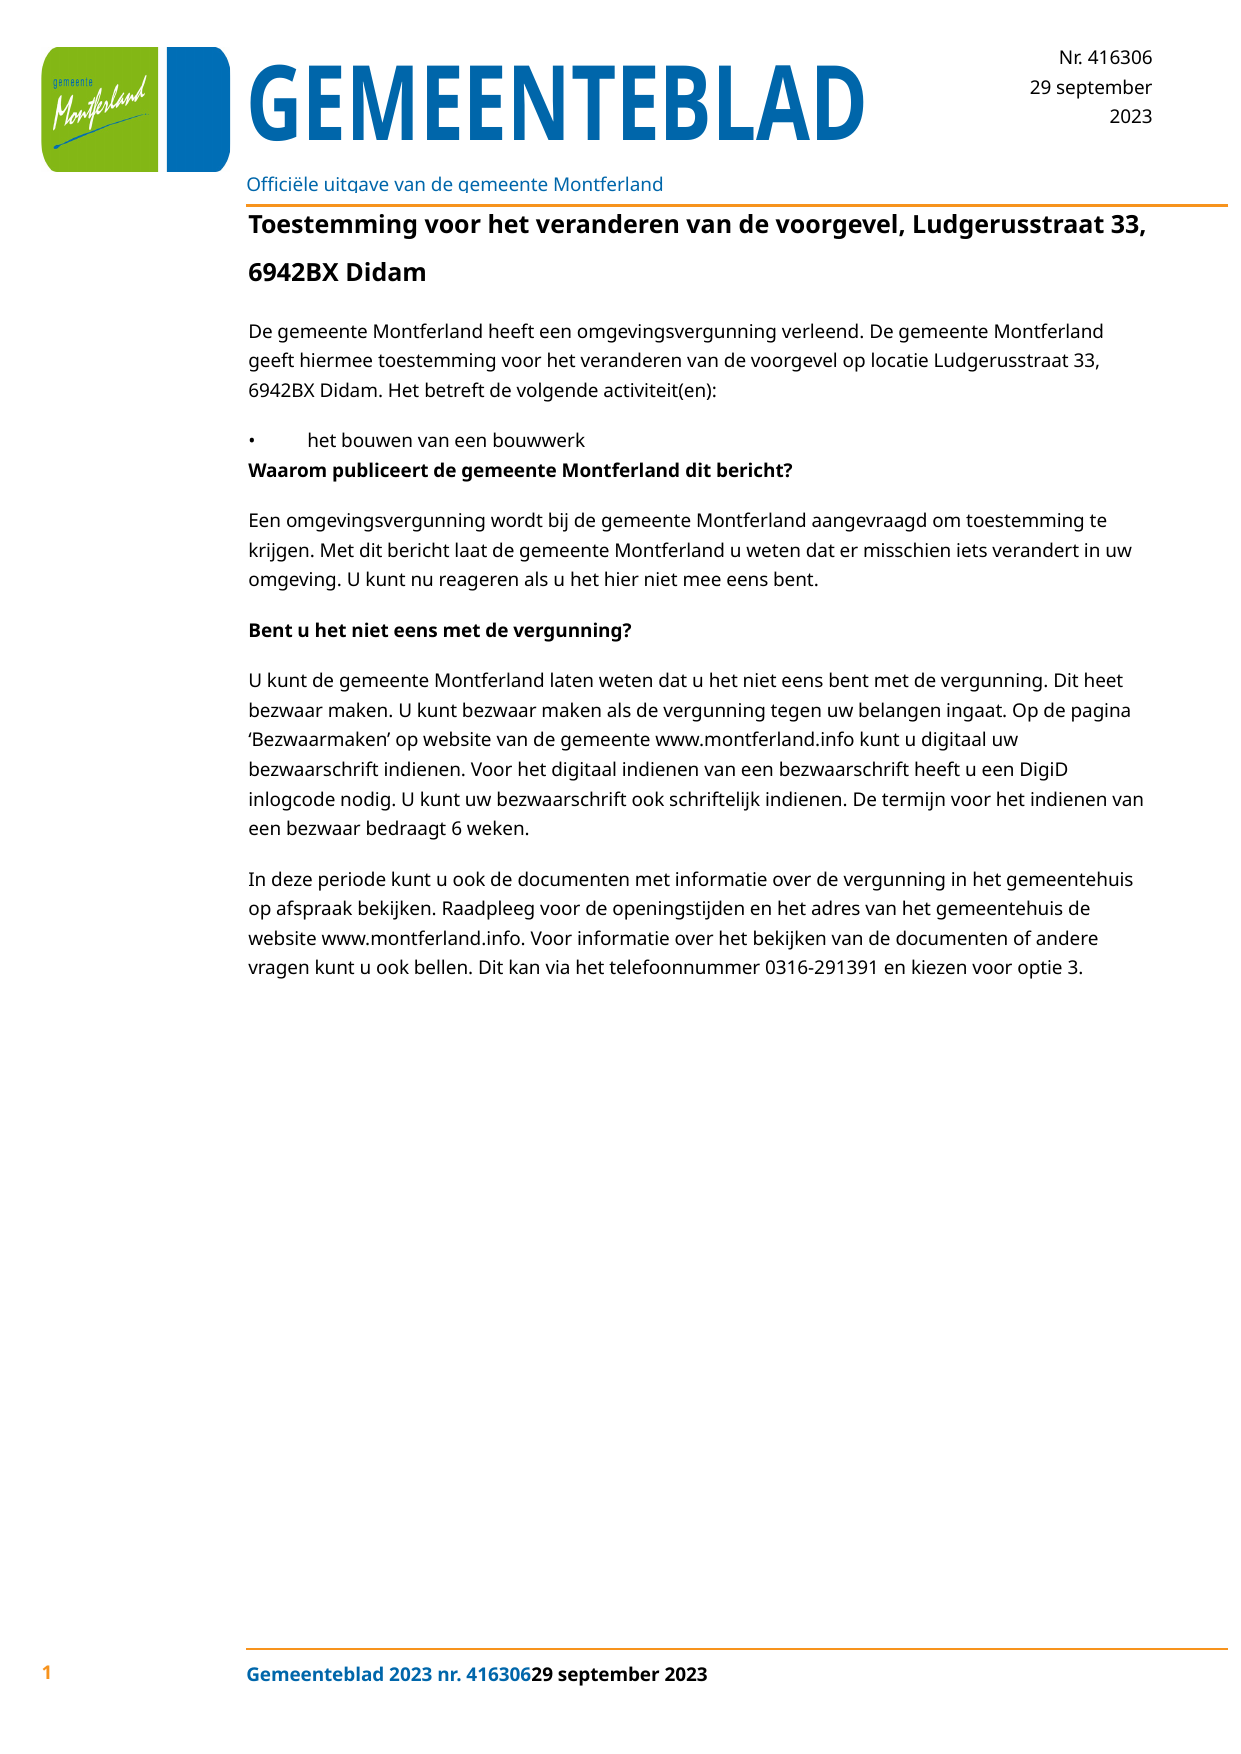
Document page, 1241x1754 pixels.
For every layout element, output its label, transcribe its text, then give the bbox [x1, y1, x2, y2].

text In deze periode kunt u ook de documenten met informatie over de vergunning in het gemeentehuis op afspraak bekijken. Raadpleeg voor de openingstijden en het adres van het gemeentehuis de website www.montferland.info. Voor informatie over het bekijken van de documenten of andere vragen kunt u ook bellen. Dit kan via het telefoonnummer 0316-291391 en kiezen voor optie 3. [248, 866, 1152, 980]
picture [41, 47, 231, 172]
text Toestemming voor het veranderen van de voorgevel, Ludgerusstraat 33, 6942BX Didam [248, 207, 1152, 288]
text Bent u het niet eens met de vergunning? [248, 617, 1152, 643]
text De gemeente Montferland heeft een omgevingsvergunning verleend. De gemeente Montferland geeft hiermee toestemming voor het veranderen van de voorgevel op locatie Ludgerusstraat 33, 6942BX Didam. Het betreft de volgende activiteit(en): [248, 318, 1152, 403]
text Een omgevingsvergunning wordt bij de gemeente Montferland aangevraagd om toestemming te krijgen. Met dit bericht laat de gemeente Montferland u weten dat er misschien iets verandert in uw omgeving. U kunt nu reageren als u het hier niet mee eens bent. [248, 507, 1152, 592]
text U kunt de gemeente Montferland laten weten dat u het niet eens bent met de vergunning. Dit heet bezwaar maken. U kunt bezwaar maken als de vergunning tegen uw belangen ingaat. Op de pagina ‘Bezwaarmaken’ op website van de gemeente www.montferland.info kunt u digitaal uw bezwaarschrift indienen. Voor het digitaal indienen van een bezwaarschrift heeft u een DigiD inlogcode nodig. U kunt uw bezwaarschrift ook schriftelijk indienen. De termijn voor het indienen van een bezwaar bedraagt 6 weken. [248, 667, 1152, 841]
text Waarom publiceert de gemeente Montferland dit bericht? [248, 457, 1152, 483]
list het bouwen van een bouwwerk [248, 427, 1152, 453]
